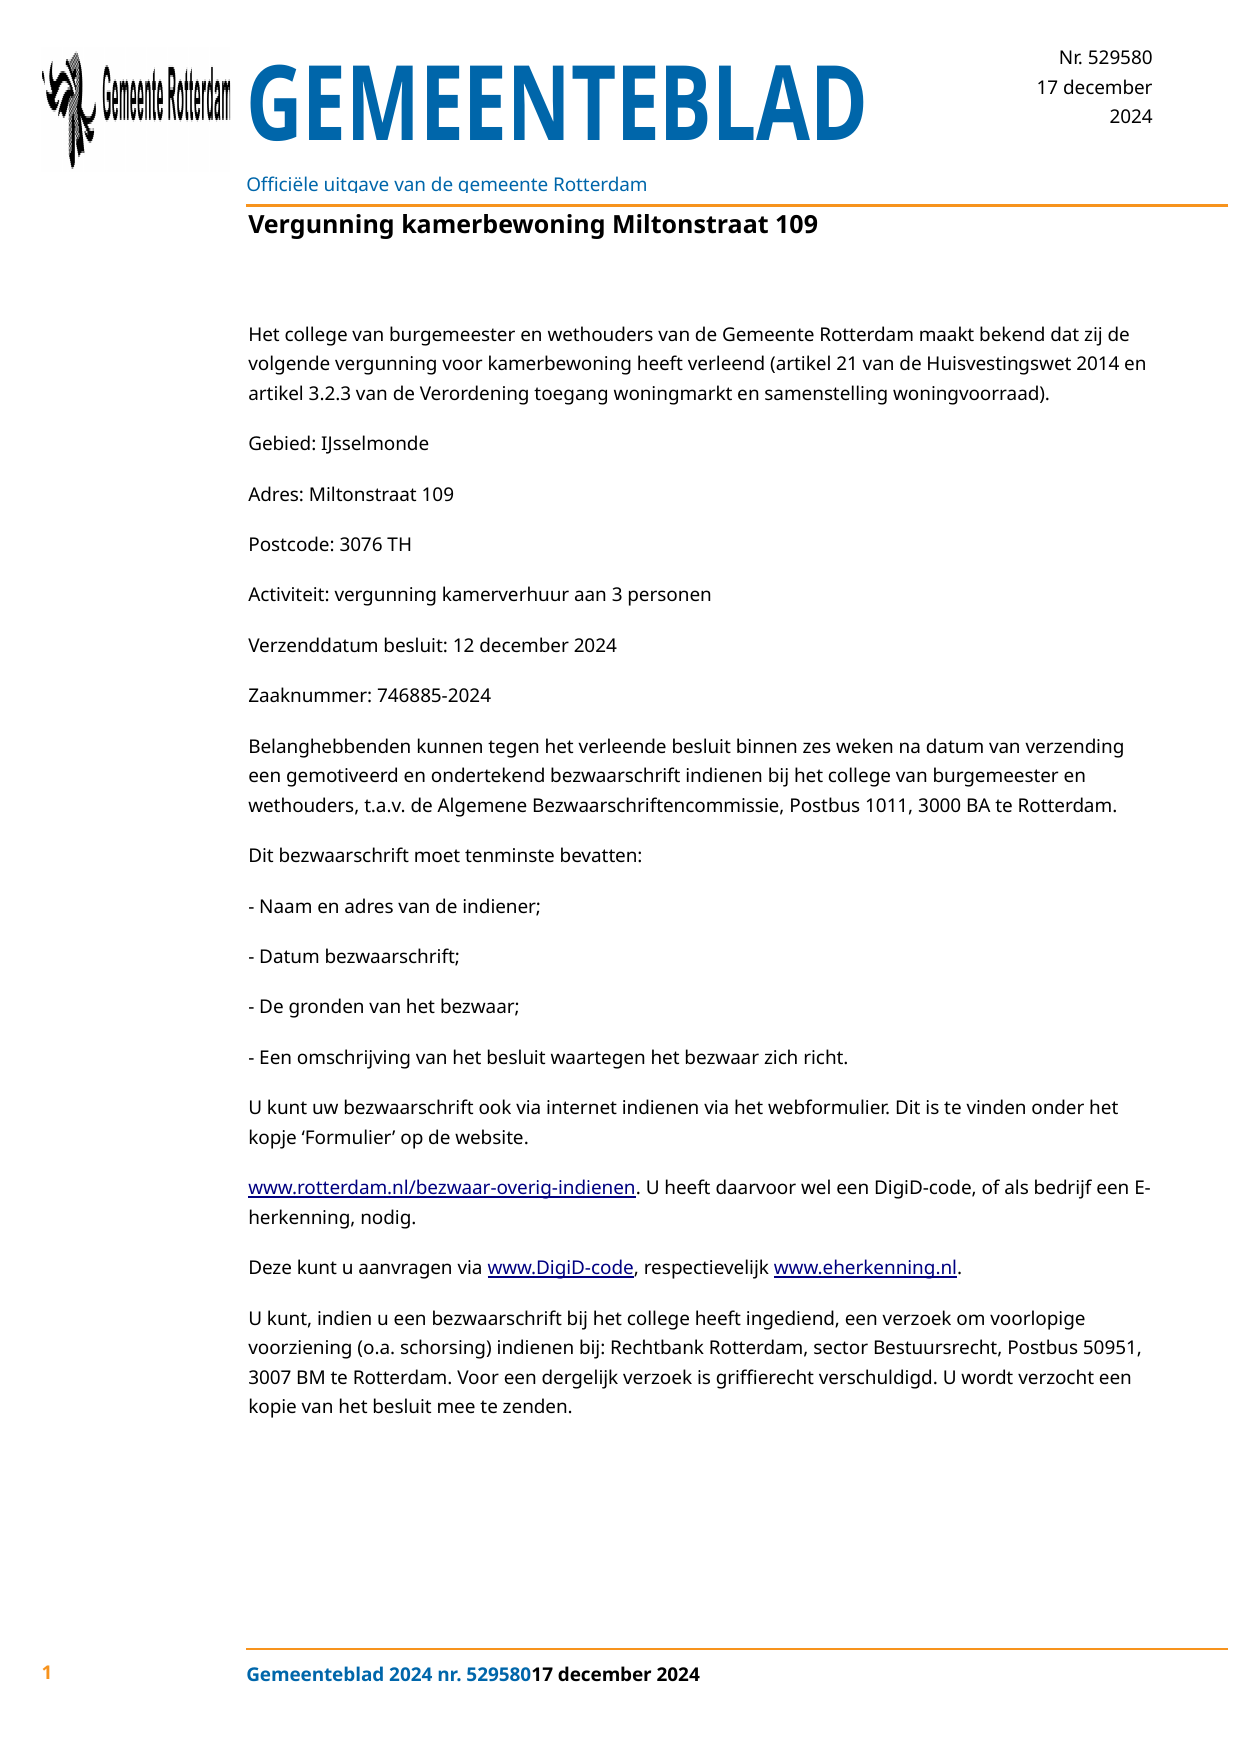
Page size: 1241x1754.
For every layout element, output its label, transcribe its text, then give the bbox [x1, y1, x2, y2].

text Gebied: IJsselmonde [248, 430, 1152, 456]
text Verzenddatum besluit: 12 december 2024 [248, 632, 1152, 658]
text - Datum bezwaarschrift; [248, 943, 1152, 969]
text Adres: Miltonstraat 109 [248, 481, 1152, 506]
text - Naam en adres van de indiener; [248, 893, 1152, 918]
text Activiteit: vergunning kamerverhuur aan 3 personen [248, 582, 1152, 607]
text U kunt, indien u een bezwaarschrift bij het college heeft ingediend, een verzoek om voorlopige voorziening (o.a. schorsing) indienen bij: Rechtbank Rotterdam, sector Bestuursrecht, Postbus 50951, 3007 BM te Rotterdam. Voor een dergelijk verzoek is griffierecht verschuldigd. U wordt verzocht een kopie van het besluit mee te zenden. [248, 1305, 1152, 1419]
text Vergunning kamerbewoning Miltonstraat 109 [248, 207, 1152, 241]
text Dit bezwaarschrift moet tenminste bevatten: [248, 842, 1152, 868]
text U kunt uw bezwaarschrift ook via internet indienen via het webformulier. Dit is te vinden onder het kopje ‘Formulier’ op de website. [248, 1094, 1152, 1150]
text Postcode: 3076 TH [248, 531, 1152, 557]
text Zaaknummer: 746885-2024 [248, 682, 1152, 708]
text www.rotterdam.nl/bezwaar-overig-indienen. U heeft daarvoor wel een DigiD-code, of als bedrijf een E-herkenning, nodig. [248, 1174, 1152, 1230]
text Belanghebbenden kunnen tegen het verleende besluit binnen zes weken na datum van verzending een gemotiveerd en ondertekend bezwaarschrift indienen bij het college van burgemeester en wethouders, t.a.v. de Algemene Bezwaarschriftencommissie, Postbus 1011, 3000 BA te Rotterdam. [248, 733, 1152, 818]
text - Een omschrijving van het besluit waartegen het bezwaar zich richt. [248, 1044, 1152, 1070]
picture [41, 47, 231, 172]
text - De gronden van het bezwaar; [248, 994, 1152, 1019]
text Deze kunt u aanvragen via www.DigiD-code, respectievelijk www.eherkenning.nl. [248, 1254, 1152, 1280]
text Het college van burgemeester en wethouders van de Gemeente Rotterdam maakt bekend dat zij de volgende vergunning voor kamerbewoning heeft verleend (artikel 21 van de Huisvestingswet 2014 en artikel 3.2.3 van de Verordening toegang woningmarkt en samenstelling woningvoorraad). [248, 321, 1152, 406]
